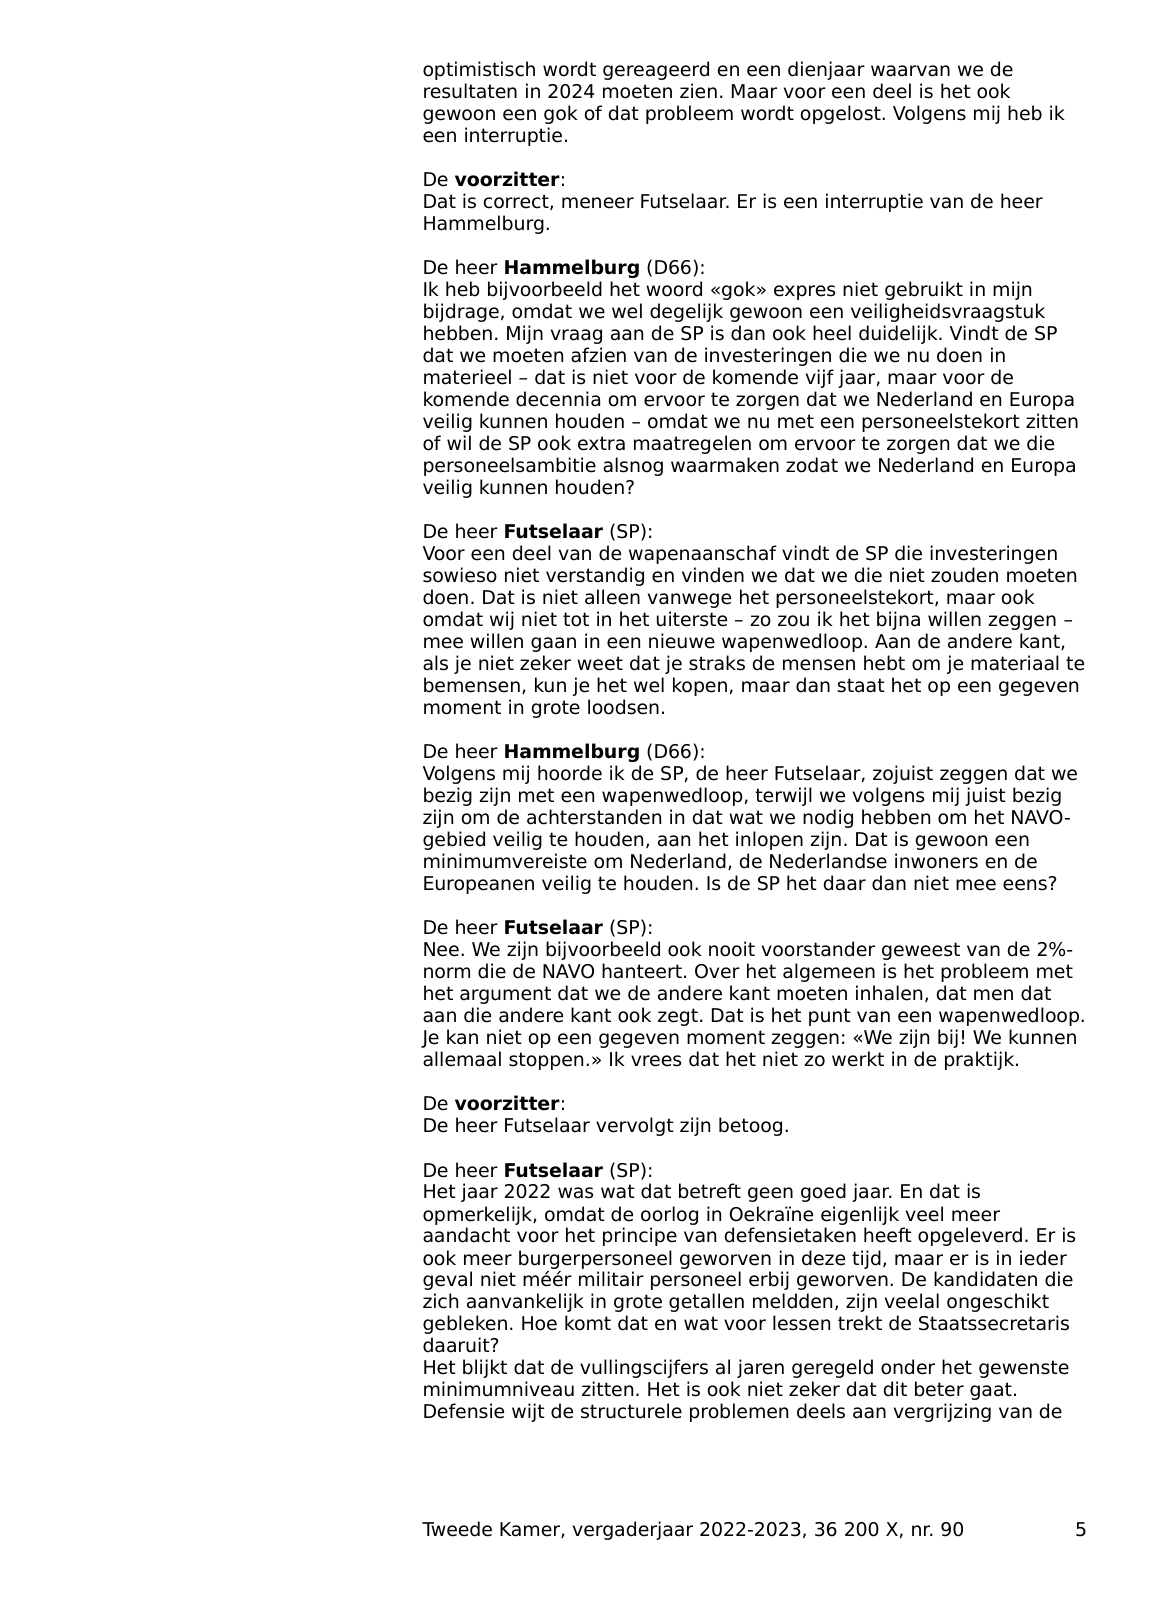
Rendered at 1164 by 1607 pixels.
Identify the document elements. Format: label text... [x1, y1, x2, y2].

text Nee. We zijn bijvoorbeeld ook nooit voorstander geweest van de 2%-norm die de NAVO hanteert. Over het algemeen is het probleem met het argument dat we de andere kant moeten inhalen, dat men dat aan die andere kant ook zegt. Dat is het punt van een wapenwedloop. Je kan niet op een gegeven moment zeggen: «We zijn bij! We kunnen allemaal stoppen.» Ik vrees dat het niet zo werkt in de praktijk. [422, 939, 1087, 1071]
text Dat is correct, meneer Futselaar. Er is een interruptie van de heer Hammelburg. [422, 191, 1087, 235]
text Het jaar 2022 was wat dat betreft geen goed jaar. En dat is opmerkelijk, omdat de oorlog in Oekraïne eigenlijk veel meer aandacht voor het principe van defensietaken heeft opgeleverd. Er is ook meer burgerpersoneel geworven in deze tijd, maar er is in ieder geval niet méér militair personeel erbij geworven. De kandidaten die zich aanvankelijk in grote getallen meldden, zijn veelal ongeschikt gebleken. Hoe komt dat en wat voor lessen trekt de Staatssecretaris daaruit? [422, 1181, 1087, 1357]
text De heer Hammelburg (D66): [422, 257, 1087, 279]
text De heer Futselaar (SP): [422, 521, 1087, 543]
text Ik heb bijvoorbeeld het woord «gok» expres niet gebruikt in mijn bijdrage, omdat we wel degelijk gewoon een veiligheidsvraagstuk hebben. Mijn vraag aan de SP is dan ook heel duidelijk. Vindt de SP dat we moeten afzien van de investeringen die we nu doen in materieel – dat is niet voor de komende vijf jaar, maar voor de komende decennia om ervoor te zorgen dat we Nederland en Europa veilig kunnen houden – omdat we nu met een personeelstekort zitten of wil de SP ook extra maatregelen om ervoor te zorgen dat we die personeelsambitie alsnog waarmaken zodat we Nederland en Europa veilig kunnen houden? [422, 279, 1087, 499]
text Het blijkt dat de vullingscijfers al jaren geregeld onder het gewenste minimumniveau zitten. Het is ook niet zeker dat dit beter gaat. Defensie wijt de structurele problemen deels aan vergrijzing van de [422, 1357, 1087, 1423]
text De voorzitter: [422, 1093, 1087, 1115]
text De heer Futselaar (SP): [422, 917, 1087, 939]
text De heer Futselaar (SP): [422, 1159, 1087, 1181]
text optimistisch wordt gereageerd en een dienjaar waarvan we de resultaten in 2024 moeten zien. Maar voor een deel is het ook gewoon een gok of dat probleem wordt opgelost. Volgens mij heb ik een interruptie. [422, 59, 1087, 147]
text Voor een deel van de wapenaanschaf vindt de SP die investeringen sowieso niet verstandig en vinden we dat we die niet zouden moeten doen. Dat is niet alleen vanwege het personeelstekort, maar ook omdat wij niet tot in het uiterste – zo zou ik het bijna willen zeggen – mee willen gaan in een nieuwe wapenwedloop. Aan de andere kant, als je niet zeker weet dat je straks de mensen hebt om je materiaal te bemensen, kun je het wel kopen, maar dan staat het op een gegeven moment in grote loodsen. [422, 543, 1087, 719]
text De voorzitter: [422, 169, 1087, 191]
text De heer Hammelburg (D66): [422, 741, 1087, 763]
text De heer Futselaar vervolgt zijn betoog. [422, 1115, 1087, 1137]
text Volgens mij hoorde ik de SP, de heer Futselaar, zojuist zeggen dat we bezig zijn met een wapenwedloop, terwijl we volgens mij juist bezig zijn om de achterstanden in dat wat we nodig hebben om het NAVO-gebied veilig te houden, aan het inlopen zijn. Dat is gewoon een minimumvereiste om Nederland, de Nederlandse inwoners en de Europeanen veilig te houden. Is de SP het daar dan niet mee eens? [422, 763, 1087, 895]
